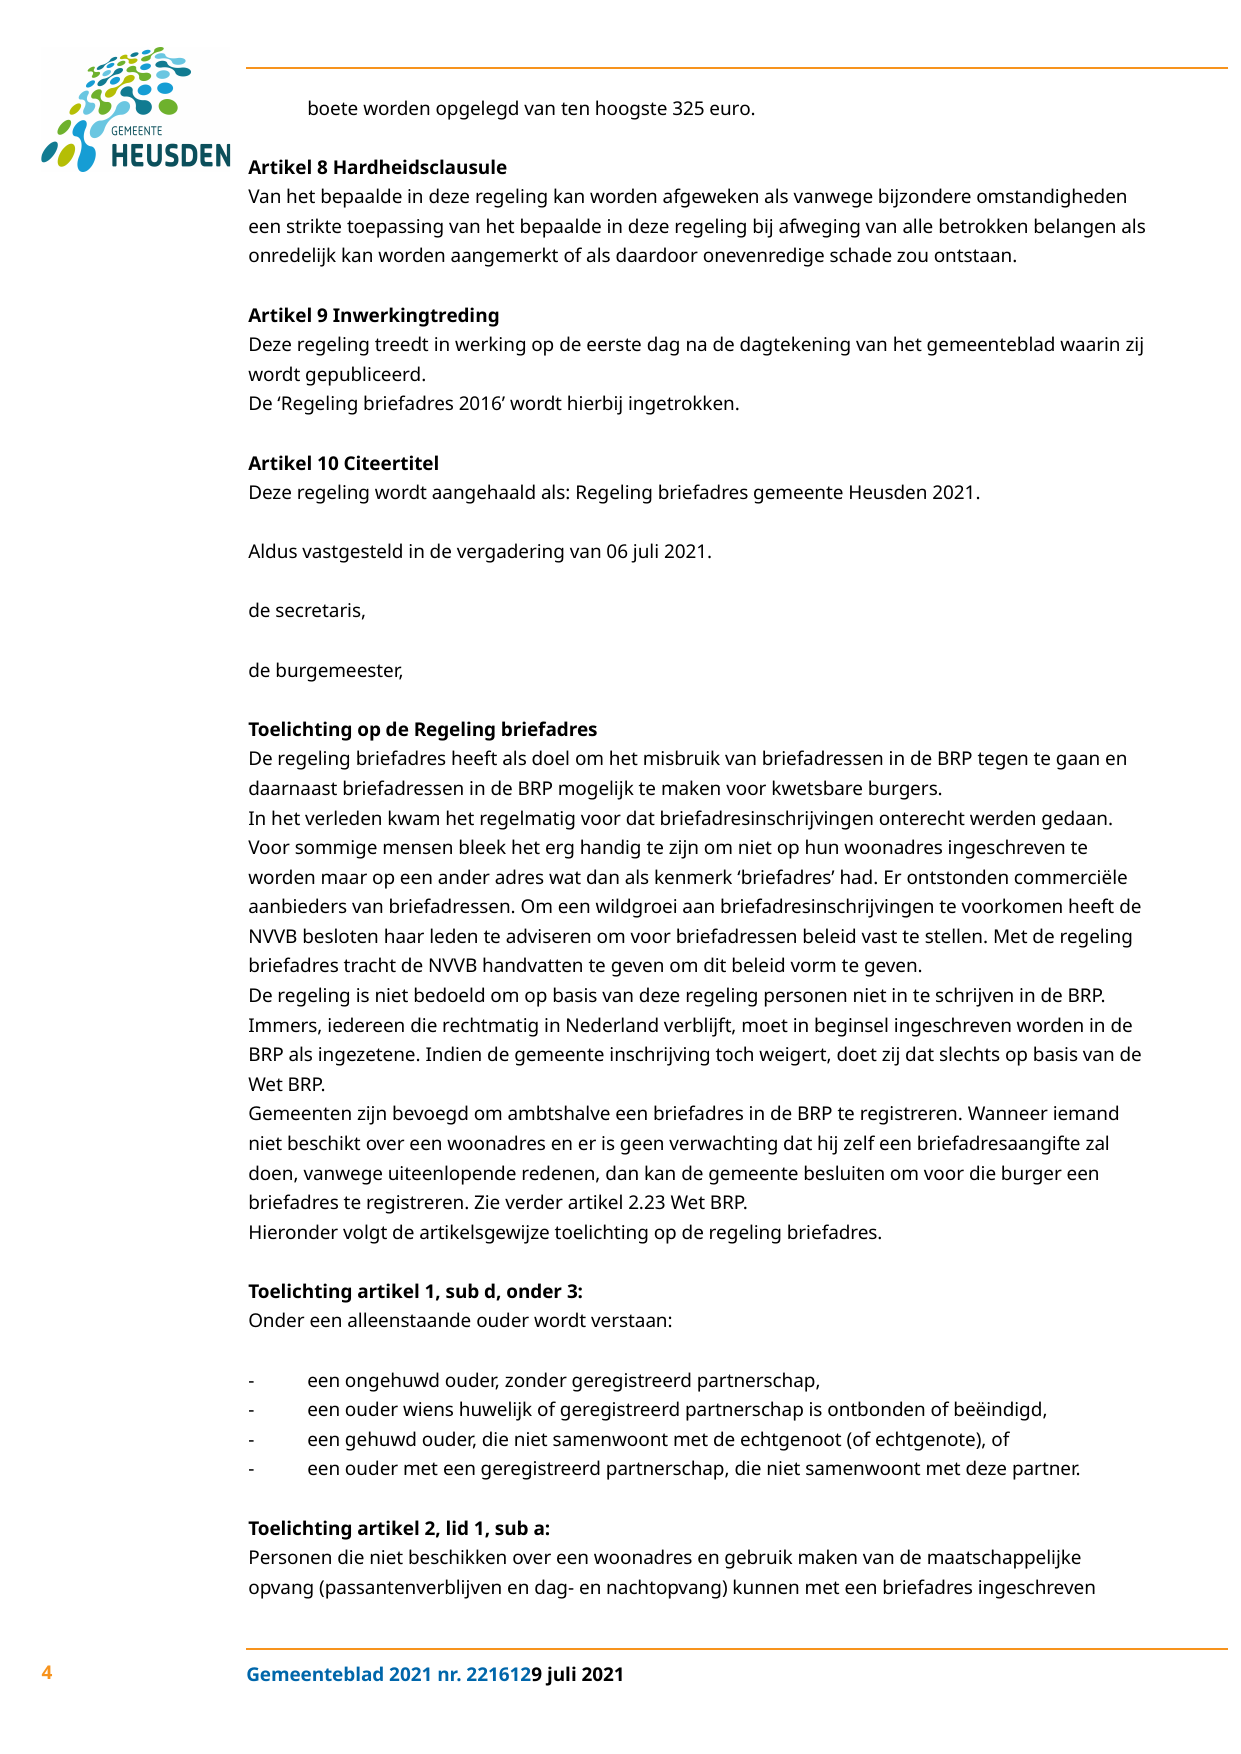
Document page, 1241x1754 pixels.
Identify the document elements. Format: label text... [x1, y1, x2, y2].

list een gehuwd ouder, die niet samenwoont met de echtgenoot (of echtgenote), of [248, 1426, 1152, 1452]
text De regeling is niet bedoeld om op basis van deze regeling personen niet in te schrijven in de BRP. Immers, iedereen die rechtmatig in Nederland verblijft, moet in beginsel ingeschreven worden in de BRP als ingezetene. Indien de gemeente inschrijving toch weigert, doet zij dat slechts op basis van de Wet BRP. [248, 982, 1152, 1097]
list een ouder wiens huwelijk of geregistreerd partnerschap is ontbonden of beëindigd, [248, 1396, 1152, 1422]
picture [41, 47, 231, 172]
text De ‘Regeling briefadres 2016’ wordt hierbij ingetrokken. [248, 391, 1152, 416]
text Onder een alleenstaande ouder wordt verstaan: [248, 1308, 1152, 1333]
text de burgemeester, [248, 657, 1152, 683]
text Gemeenten zijn bevoegd om ambtshalve een briefadres in de BRP te registreren. Wanneer iemand niet beschikt over een woonadres en er is geen verwachting dat hij zelf een briefadresaangifte zal doen, vanwege uiteenlopende redenen, dan kan de gemeente besluiten om voor die burger een briefadres te registreren. Zie verder artikel 2.23 Wet BRP. [248, 1101, 1152, 1215]
list boete worden opgelegd van ten hoogste 325 euro. [248, 95, 1152, 121]
text de secretaris, [248, 598, 1152, 623]
text Toelichting op de Regeling briefadres [248, 716, 1152, 742]
list een ouder met een geregistreerd partnerschap, die niet samenwoont met deze partner. [248, 1456, 1152, 1481]
text In het verleden kwam het regelmatig voor dat briefadresinschrijvingen onterecht werden gedaan. Voor sommige mensen bleek het erg handig te zijn om niet op hun woonadres ingeschreven te worden maar op een ander adres wat dan als kenmerk ‘briefadres’ had. Er ontstonden commerciële aanbieders van briefadressen. Om een wildgroei aan briefadresinschrijvingen te voorkomen heeft de NVVB besloten haar leden te adviseren om voor briefadressen beleid vast te stellen. Met de regeling briefadres tracht de NVVB handvatten te geven om dit beleid vorm te geven. [248, 805, 1152, 978]
text Artikel 9 Inwerkingtreding [248, 302, 1152, 328]
text Deze regeling wordt aangehaald als: Regeling briefadres gemeente Heusden 2021. [248, 479, 1152, 505]
list een ongehuwd ouder, zonder geregistreerd partnerschap, [248, 1367, 1152, 1393]
text Hieronder volgt de artikelsgewijze toelichting op de regeling briefadres. [248, 1219, 1152, 1245]
text Van het bepaalde in deze regeling kan worden afgeweken als vanwege bijzondere omstandigheden een strikte toepassing van het bepaalde in deze regeling bij afweging van alle betrokken belangen als onredelijk kan worden aangemerkt of als daardoor onevenredige schade zou ontstaan. [248, 183, 1152, 268]
text Toelichting artikel 2, lid 1, sub a: [248, 1515, 1152, 1541]
text Aldus vastgesteld in de vergadering van 06 juli 2021. [248, 538, 1152, 564]
text Personen die niet beschikken over een woonadres en gebruik maken van de maatschappelijke opvang (passantenverblijven en dag- en nachtopvang) kunnen met een briefadres ingeschreven [248, 1544, 1152, 1600]
text Toelichting artikel 1, sub d, onder 3: [248, 1278, 1152, 1304]
text Artikel 10 Citeertitel [248, 450, 1152, 476]
text Artikel 8 Hardheidsclausule [248, 154, 1152, 180]
text Deze regeling treedt in werking op de eerste dag na de dagtekening van het gemeenteblad waarin zij wordt gepubliceerd. [248, 331, 1152, 387]
text De regeling briefadres heeft als doel om het misbruik van briefadressen in de BRP tegen te gaan en daarnaast briefadressen in de BRP mogelijk te maken voor kwetsbare burgers. [248, 746, 1152, 801]
